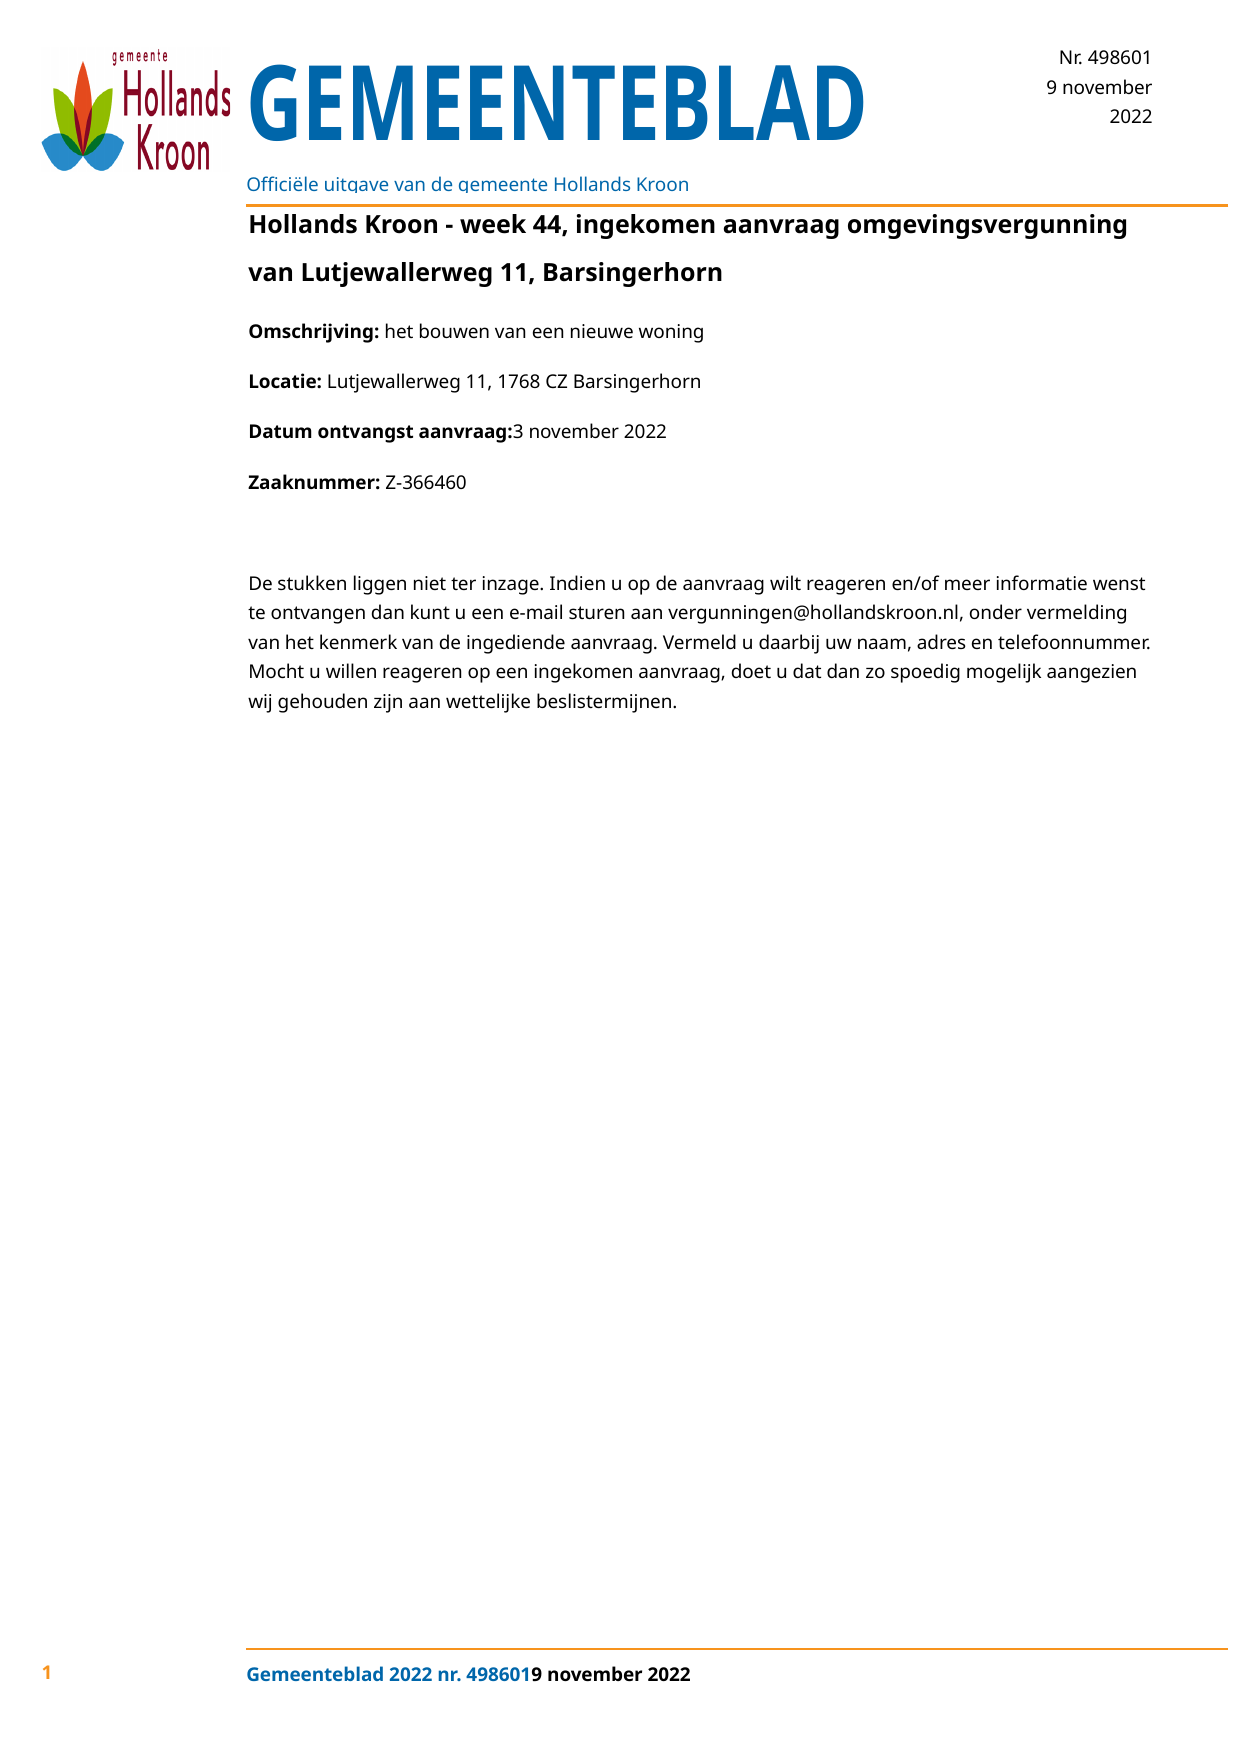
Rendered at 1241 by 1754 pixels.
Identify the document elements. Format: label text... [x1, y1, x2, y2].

text Hollands Kroon - week 44, ingekomen aanvraag omgevingsvergunning van Lutjewallerweg 11, Barsingerhorn [248, 207, 1152, 288]
text Omschrijving: het bouwen van een nieuwe woning [248, 318, 1152, 344]
text De stukken liggen niet ter inzage. Indien u op de aanvraag wilt reageren en/of meer informatie wenst te ontvangen dan kunt u een e-mail sturen aan vergunningen@hollandskroon.nl, onder vermelding van het kenmerk van de ingediende aanvraag. Vermeld u daarbij uw naam, adres en telefoonnummer. Mocht u willen reageren op een ingekomen aanvraag, doet u dat dan zo spoedig mogelijk aangezien wij gehouden zijn aan wettelijke beslistermijnen. [248, 570, 1152, 714]
text Datum ontvangst aanvraag:3 november 2022 [248, 419, 1152, 444]
text Locatie: Lutjewallerweg 11, 1768 CZ Barsingerhorn [248, 368, 1152, 394]
picture [41, 47, 231, 172]
text Zaaknummer: Z-366460 [248, 469, 1152, 495]
